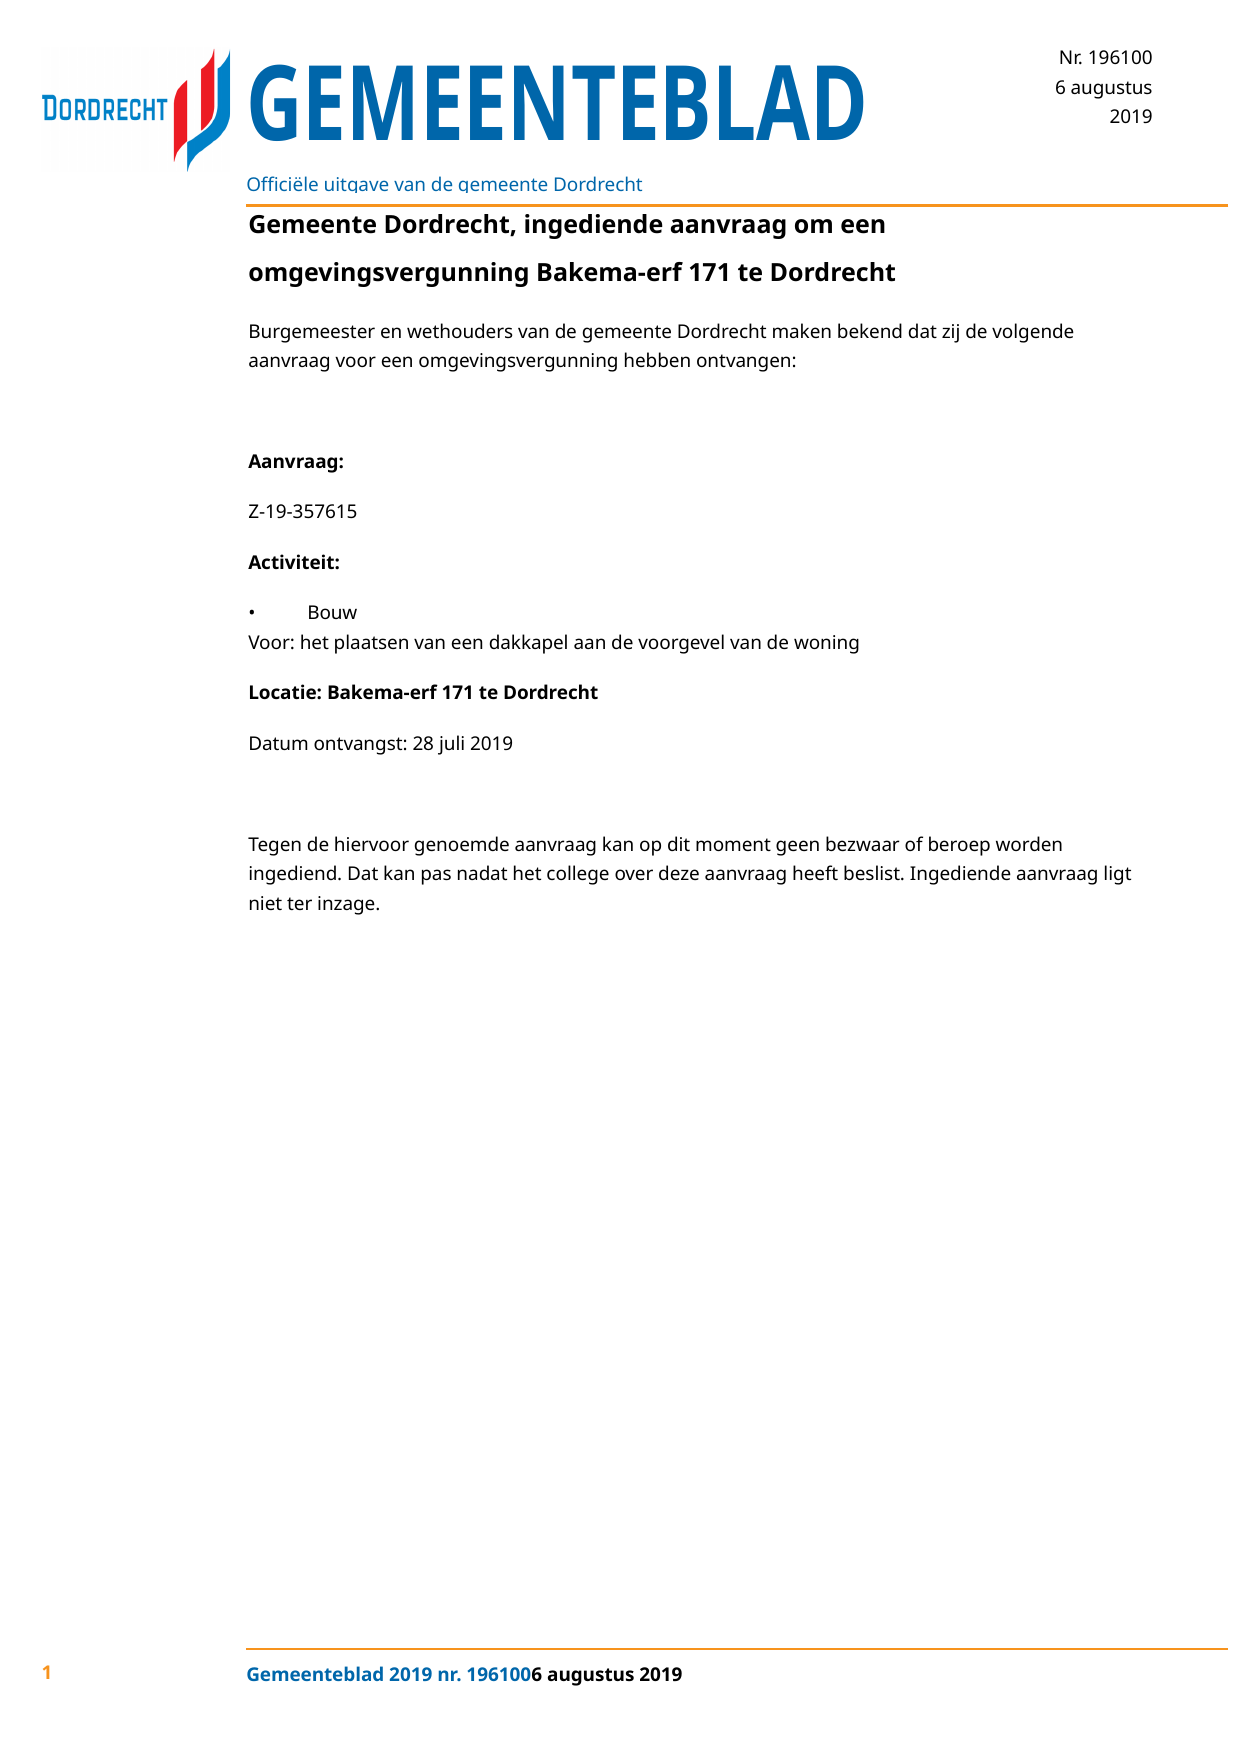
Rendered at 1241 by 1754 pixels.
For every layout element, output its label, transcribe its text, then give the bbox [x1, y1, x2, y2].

text Burgemeester en wethouders van de gemeente Dordrecht maken bekend dat zij de volgende aanvraag voor een omgevingsvergunning hebben ontvangen: [248, 318, 1152, 373]
text Aanvraag: [248, 448, 1152, 474]
text Tegen de hiervoor genoemde aanvraag kan op dit moment geen bezwaar of beroep worden ingediend. Dat kan pas nadat het college over deze aanvraag heeft beslist. Ingediende aanvraag ligt niet ter inzage. [248, 831, 1152, 916]
text Z-19-357615 [248, 499, 1152, 524]
text Gemeente Dordrecht, ingediende aanvraag om een omgevingsvergunning Bakema-erf 171 te Dordrecht [248, 207, 1152, 288]
list Bouw [248, 599, 1152, 625]
text Activiteit: [248, 549, 1152, 575]
picture [41, 47, 231, 172]
text Locatie: Bakema-erf 171 te Dordrecht [248, 679, 1152, 705]
text Voor: het plaatsen van een dakkapel aan de voorgevel van de woning [248, 629, 1152, 655]
text Datum ontvangst: 28 juli 2019 [248, 730, 1152, 756]
